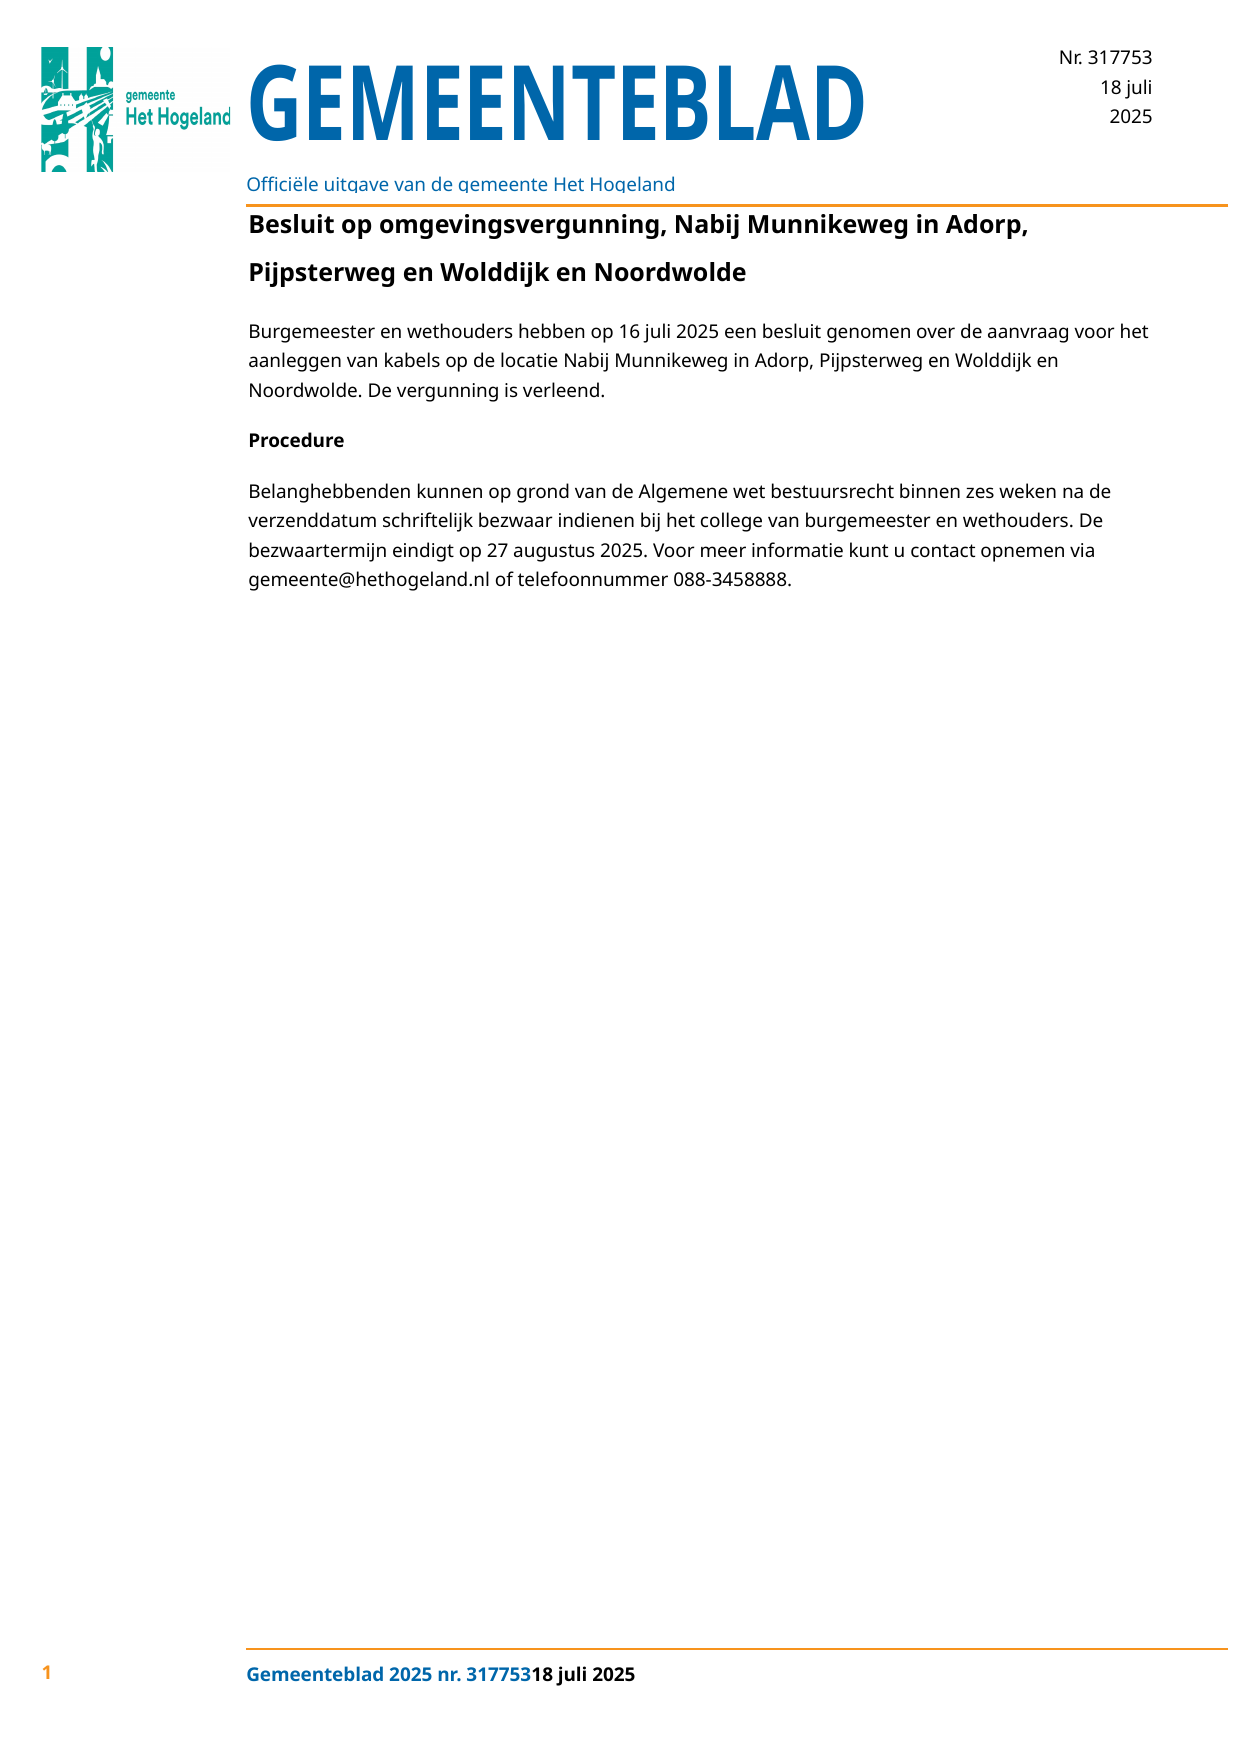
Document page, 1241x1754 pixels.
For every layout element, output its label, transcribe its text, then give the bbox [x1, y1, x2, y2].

text Besluit op omgevingsvergunning, Nabij Munnikeweg in Adorp, Pijpsterweg en Wolddijk en Noordwolde [248, 207, 1152, 288]
text Belanghebbenden kunnen op grond van de Algemene wet bestuursrecht binnen zes weken na de verzenddatum schriftelijk bezwaar indienen bij het college van burgemeester en wethouders. De bezwaartermijn eindigt op 27 augustus 2025. Voor meer informatie kunt u contact opnemen via gemeente@hethogeland.nl of telefoonnummer 088-3458888. [248, 478, 1152, 592]
text Procedure [248, 427, 1152, 453]
text Burgemeester en wethouders hebben op 16 juli 2025 een besluit genomen over de aanvraag voor het aanleggen van kabels op de locatie Nabij Munnikeweg in Adorp, Pijpsterweg en Wolddijk en Noordwolde. De vergunning is verleend. [248, 318, 1152, 403]
picture [41, 47, 231, 172]
